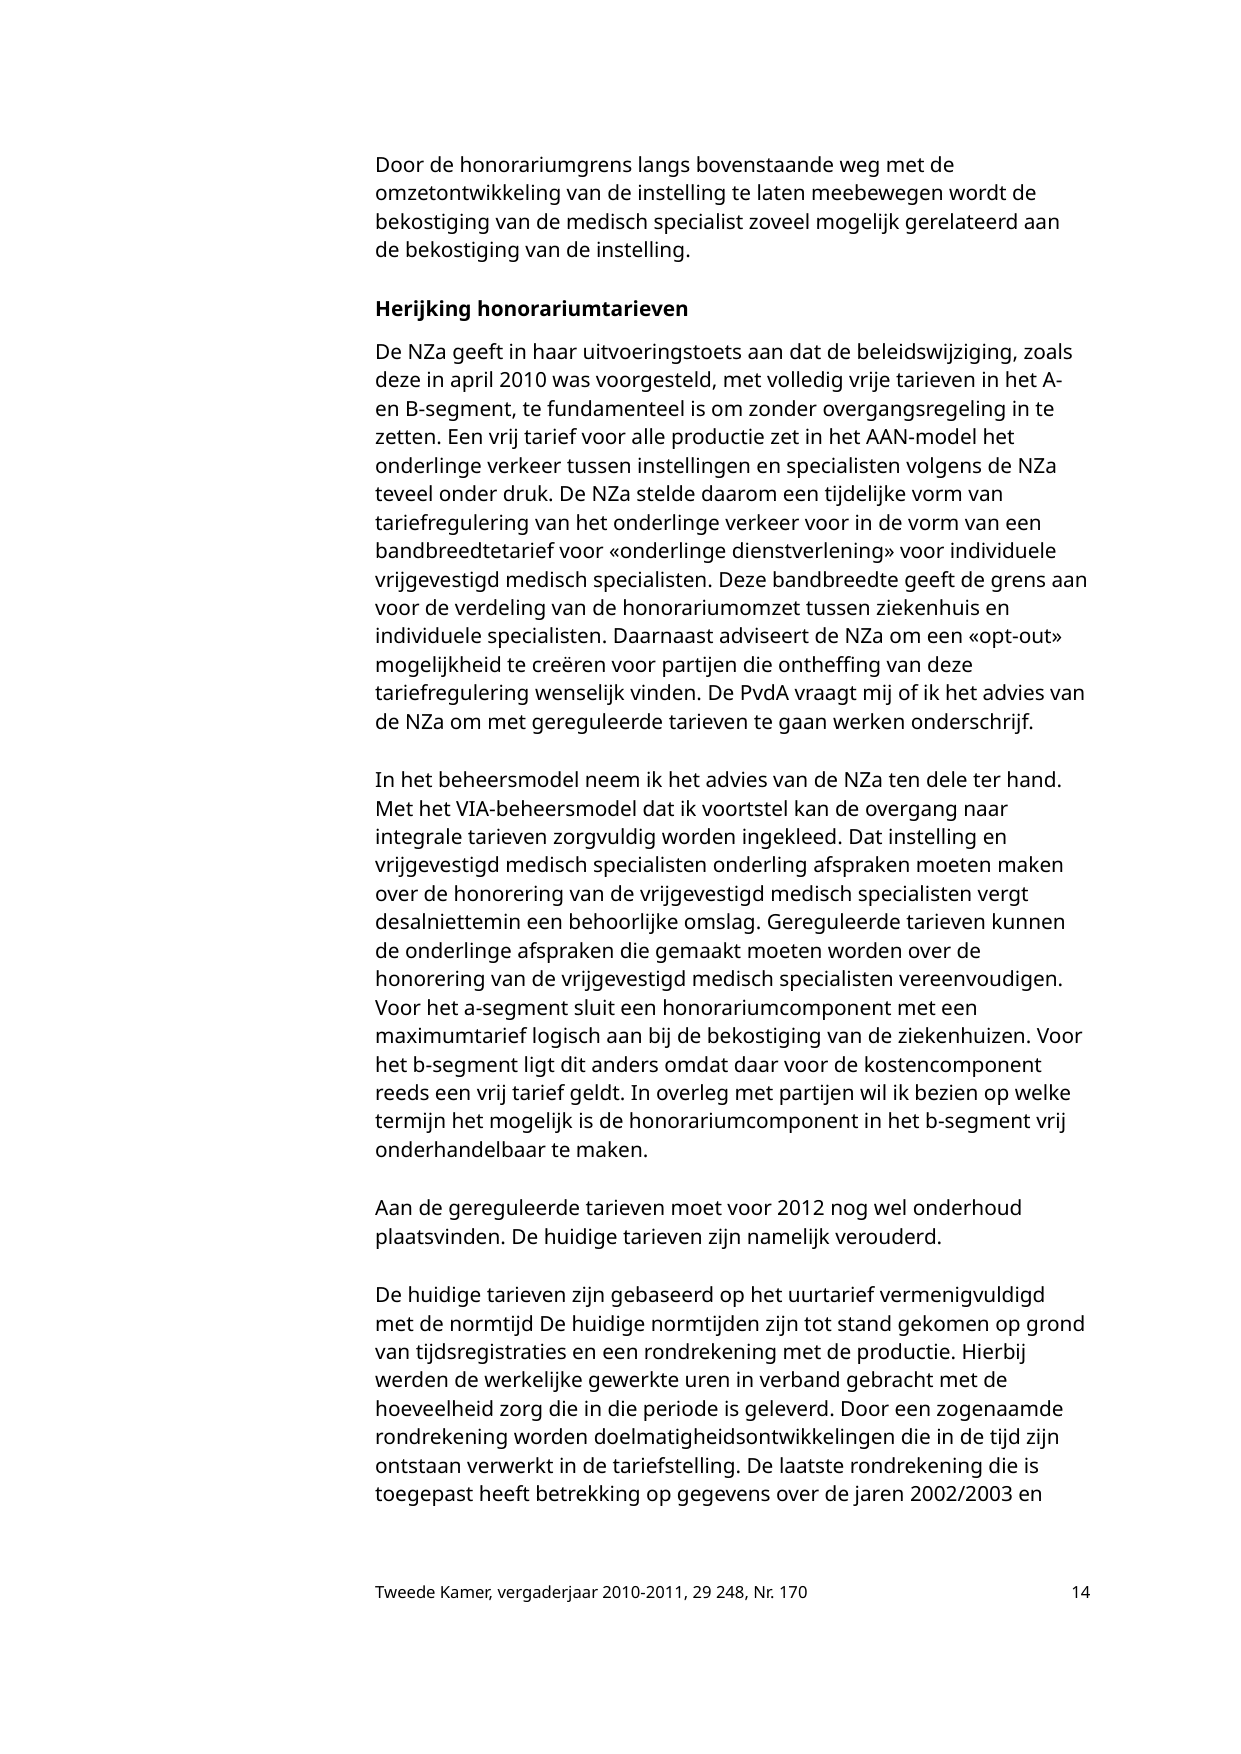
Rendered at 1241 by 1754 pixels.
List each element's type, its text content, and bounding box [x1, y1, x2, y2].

text De huidige tarieven zijn gebaseerd op het uurtarief vermenigvuldigd met de normtijd De huidige normtijden zijn tot stand gekomen op grond van tijdsregistraties en een rondrekening met de productie. Hierbij werden de werkelijke gewerkte uren in verband gebracht met de hoeveelheid zorg die in die periode is geleverd. Door een zogenaamde rondrekening worden doelmatigheidsontwikkelingen die in de tijd zijn ontstaan verwerkt in de tariefstelling. De laatste rondrekening die is toegepast heeft betrekking op gegevens over de jaren 2002/2003 en [375, 1280, 1090, 1508]
text Herijking honorariumtarieven [375, 294, 1090, 322]
text In het beheersmodel neem ik het advies van de NZa ten dele ter hand. Met het VIA-beheersmodel dat ik voortstel kan de overgang naar integrale tarieven zorgvuldig worden ingekleed. Dat instelling en vrijgevestigd medisch specialisten onderling afspraken moeten maken over de honorering van de vrijgevestigd medisch specialisten vergt desalniettemin een behoorlijke omslag. Gereguleerde tarieven kunnen de onderlinge afspraken die gemaakt moeten worden over de honorering van de vrijgevestigd medisch specialisten vereenvoudigen. Voor het a-segment sluit een honorariumcomponent met een maximumtarief logisch aan bij de bekostiging van de ziekenhuizen. Voor het b-segment ligt dit anders omdat daar voor de kostencomponent reeds een vrij tarief geldt. In overleg met partijen wil ik bezien op welke termijn het mogelijk is de honorariumcomponent in het b-segment vrij onderhandelbaar te maken. [375, 765, 1090, 1163]
text Aan de gereguleerde tarieven moet voor 2012 nog wel onderhoud plaatsvinden. De huidige tarieven zijn namelijk verouderd. [375, 1193, 1090, 1250]
text De NZa geeft in haar uitvoeringstoets aan dat de beleidswijziging, zoals deze in april 2010 was voorgesteld, met volledig vrije tarieven in het A- en B-segment, te fundamenteel is om zonder overgangsregeling in te zetten. Een vrij tarief voor alle productie zet in het AAN-model het onderlinge verkeer tussen instellingen en specialisten volgens de NZa teveel onder druk. De NZa stelde daarom een tijdelijke vorm van tariefregulering van het onderlinge verkeer voor in de vorm van een bandbreedtetarief voor «onderlinge dienstverlening» voor individuele vrijgevestigd medisch specialisten. Deze bandbreedte geeft de grens aan voor de verdeling van de honorariumomzet tussen ziekenhuis en individuele specialisten. Daarnaast adviseert de NZa om een «opt-out» mogelijkheid te creëren voor partijen die ontheffing van deze tariefregulering wenselijk vinden. De PvdA vraagt mij of ik het advies van de NZa om met gereguleerde tarieven te gaan werken onderschrijf. [375, 337, 1090, 735]
text Door de honorariumgrens langs bovenstaande weg met de omzetontwikkeling van de instelling te laten meebewegen wordt de bekostiging van de medisch specialist zoveel mogelijk gerelateerd aan de bekostiging van de instelling. [375, 150, 1090, 264]
